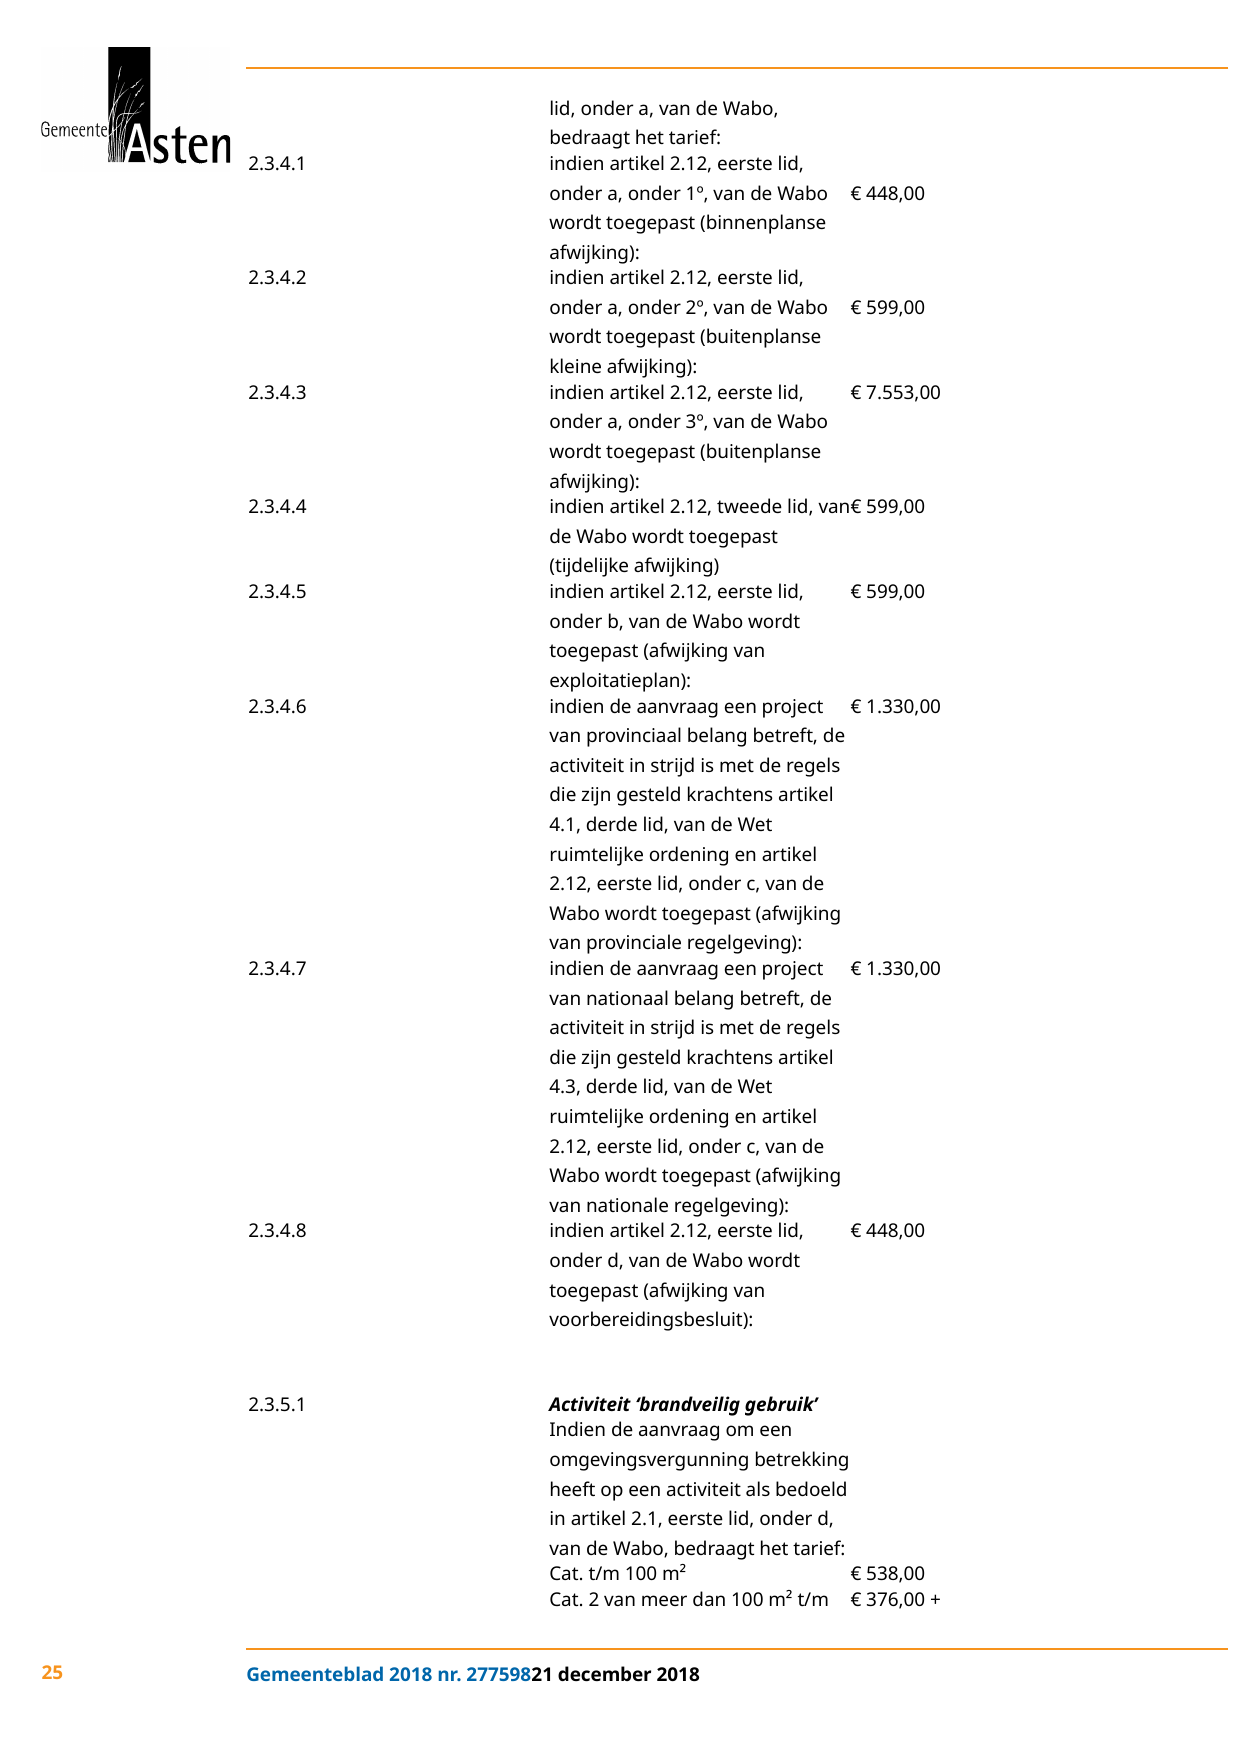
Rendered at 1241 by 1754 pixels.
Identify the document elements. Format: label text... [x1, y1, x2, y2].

table_cell Indien de aanvraag om een omgevingsvergunning betrekking heeft op een activiteit als bedoeld in artikel 2.1, eerste lid, onder d, van de Wabo, bedraagt het tarief: [549, 1417, 850, 1561]
table_cell 2.3.4.5 [248, 579, 549, 693]
table_cell € 1.330,00 [850, 693, 1152, 955]
table_cell [850, 1417, 1152, 1561]
table_cell [248, 95, 549, 150]
table_header 2.3.5.1 [248, 1391, 549, 1417]
table_cell 2.3.4.2 [248, 265, 549, 379]
table_cell indien artikel 2.12, eerste lid, onder a, onder 3º, van de Wabo wordt toegepast (buitenplanse afwijking): [549, 379, 850, 493]
table_cell [549, 1332, 850, 1358]
table_cell indien de aanvraag een project van nationaal belang betreft, de activiteit in strijd is met de regels die zijn gesteld krachtens artikel 4.3, derde lid, van de Wet ruimtelijke ordening en artikel 2.12, eerste lid, onder c, van de Wabo wordt toegepast (afwijking van nationale regelgeving): [549, 955, 850, 1218]
table_cell 2.3.4.7 [248, 955, 549, 1218]
picture [41, 47, 231, 172]
table_cell € 1.330,00 [850, 955, 1152, 1218]
table_cell 2.3.4.3 [248, 379, 549, 493]
table_cell [248, 1561, 549, 1586]
table_cell indien artikel 2.12, eerste lid, onder a, onder 2º, van de Wabo wordt toegepast (buitenplanse kleine afwijking): [549, 265, 850, 379]
table_cell 2.3.4.8 [248, 1218, 549, 1332]
table_cell indien artikel 2.12, eerste lid, onder b, van de Wabo wordt toegepast (afwijking van exploitatieplan): [549, 579, 850, 693]
table_cell 2.3.4.1 [248, 150, 549, 264]
table_cell 2.3.4.4 [248, 494, 549, 578]
table_cell indien artikel 2.12, eerste lid, onder a, onder 1º, van de Wabo wordt toegepast (binnenplanse afwijking): [549, 150, 850, 264]
table_cell [248, 1332, 549, 1358]
table_cell € 599,00 [850, 265, 1152, 379]
table_header [850, 1391, 1152, 1417]
table_cell € 538,00 [850, 1561, 1152, 1586]
table_cell [850, 95, 1152, 150]
table_header Activiteit ‘brandveilig gebruik’ [549, 1391, 850, 1417]
table_cell indien de aanvraag een project van provinciaal belang betreft, de activiteit in strijd is met de regels die zijn gesteld krachtens artikel 4.1, derde lid, van de Wet ruimtelijke ordening en artikel 2.12, eerste lid, onder c, van de Wabo wordt toegepast (afwijking van provinciale regelgeving): [549, 693, 850, 955]
table_cell € 448,00 [850, 1218, 1152, 1332]
table_cell Cat. 2 van meer dan 100 m² t/m [549, 1586, 850, 1612]
table_cell [850, 1332, 1152, 1358]
table_cell € 376,00 + [850, 1586, 1152, 1612]
table_cell € 599,00 [850, 494, 1152, 578]
table_cell indien artikel 2.12, eerste lid, onder d, van de Wabo wordt toegepast (afwijking van voorbereidingsbesluit): [549, 1218, 850, 1332]
table_cell indien artikel 2.12, tweede lid, van de Wabo wordt toegepast (tijdelijke afwijking) [549, 494, 850, 578]
table_cell 2.3.4.6 [248, 693, 549, 955]
table_cell € 599,00 [850, 579, 1152, 693]
table_cell [248, 1417, 549, 1561]
table_cell [248, 1586, 549, 1612]
table_cell Cat. t/m 100 m² [549, 1561, 850, 1586]
table_cell € 7.553,00 [850, 379, 1152, 493]
table_cell € 448,00 [850, 150, 1152, 264]
table_cell lid, onder a, van de Wabo, bedraagt het tarief: [549, 95, 850, 150]
